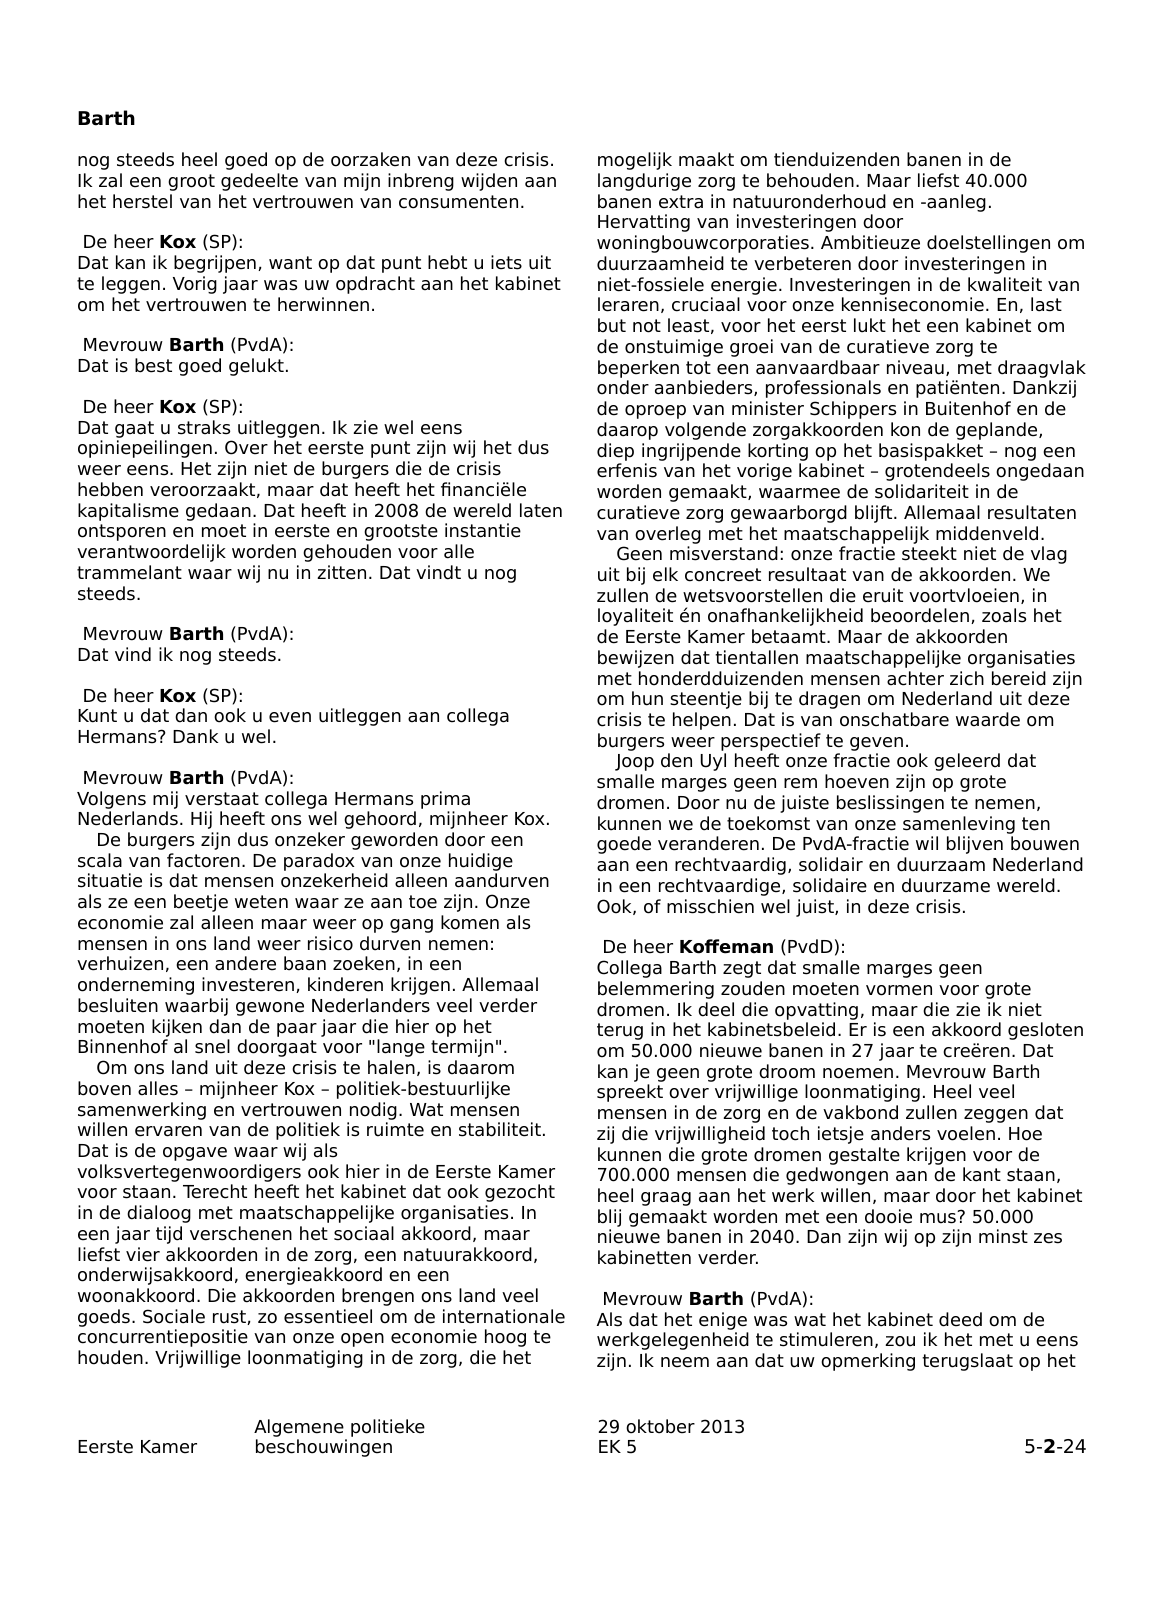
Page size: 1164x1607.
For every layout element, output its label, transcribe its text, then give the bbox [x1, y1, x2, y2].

text De heer Kox (SP): [77, 232, 567, 253]
text Als dat het enige was wat het kabinet deed om de werkgelegenheid te stimuleren, zou ik het met u eens zijn. Ik neem aan dat uw opmerking terugslaat op het [596, 1309, 1087, 1372]
text Om ons land uit deze crisis te halen, is daarom boven alles – mijnheer Kox – politiek-bestuurlijke samenwerking en vertrouwen nodig. Wat mensen willen ervaren van de politiek is ruimte en stabiliteit. Dat is de opgave waar wij als volksvertegenwoordigers ook hier in de Eerste Kamer voor staan. Terecht heeft het kabinet dat ook gezocht in de dialoog met maatschappelijke organisaties. In een jaar tijd verschenen het sociaal akkoord, maar liefst vier akkoorden in de zorg, een natuurakkoord, onderwijsakkoord, energieakkoord en een woonakkoord. Die akkoorden brengen ons land veel goeds. Sociale rust, zo essentieel om de internationale concurrentiepositie van onze open economie hoog te houden. Vrijwillige loonmatiging in de zorg, die het [77, 1058, 567, 1369]
text Kunt u dat dan ook u even uitleggen aan collega Hermans? Dank u wel. [77, 706, 567, 748]
text De heer Kox (SP): [77, 397, 567, 417]
text Dat is best goed gelukt. [77, 356, 567, 377]
text De heer Kox (SP): [77, 686, 567, 706]
text De burgers zijn dus onzeker geworden door een scala van factoren. De paradox van onze huidige situatie is dat mensen onzekerheid alleen aandurven als ze een beetje weten waar ze aan toe zijn. Onze economie zal alleen maar weer op gang komen als mensen in ons land weer risico durven nemen: verhuizen, een andere baan zoeken, in een onderneming investeren, kinderen krijgen. Allemaal besluiten waarbij gewone Nederlanders veel verder moeten kijken dan de paar jaar die hier op het Binnenhof al snel doorgaat voor "lange termijn". [77, 830, 567, 1058]
text nog steeds heel goed op de oorzaken van deze crisis. Ik zal een groot gedeelte van mijn inbreng wijden aan het herstel van het vertrouwen van consumenten. [77, 150, 567, 212]
text De heer Koffeman (PvdD): [596, 937, 1087, 958]
text Mevrouw Barth (PvdA): [77, 624, 567, 645]
text Collega Barth zegt dat smalle marges geen belemmering zouden moeten vormen voor grote dromen. Ik deel die opvatting, maar die zie ik niet terug in het kabinetsbeleid. Er is een akkoord gesloten om 50.000 nieuwe banen in 27 jaar te creëren. Dat kan je geen grote droom noemen. Mevrouw Barth spreekt over vrijwillige loonmatiging. Heel veel mensen in de zorg en de vakbond zullen zeggen dat zij die vrijwilligheid toch ietsje anders voelen. Hoe kunnen die grote dromen gestalte krijgen voor de 700.000 mensen die gedwongen aan de kant staan, heel graag aan het werk willen, maar door het kabinet blij gemaakt worden met een dooie mus? 50.000 nieuwe banen in 2040. Dan zijn wij op zijn minst zes kabinetten verder. [596, 958, 1087, 1269]
text Mevrouw Barth (PvdA): [77, 335, 567, 356]
text Dat gaat u straks uitleggen. Ik zie wel eens opiniepeilingen. Over het eerste punt zijn wij het dus weer eens. Het zijn niet de burgers die de crisis hebben veroorzaakt, maar dat heeft het financiële kapitalisme gedaan. Dat heeft in 2008 de wereld laten ontsporen en moet in eerste en grootste instantie verantwoordelijk worden gehouden voor alle trammelant waar wij nu in zitten. Dat vindt u nog steeds. [77, 417, 567, 604]
text Dat kan ik begrijpen, want op dat punt hebt u iets uit te leggen. Vorig jaar was uw opdracht aan het kabinet om het vertrouwen te herwinnen. [77, 253, 567, 315]
text Volgens mij verstaat collega Hermans prima Nederlands. Hij heeft ons wel gehoord, mijnheer Kox. [77, 788, 567, 830]
text Mevrouw Barth (PvdA): [596, 1289, 1087, 1309]
text Geen misverstand: onze fractie steekt niet de vlag uit bij elk concreet resultaat van de akkoorden. We zullen de wetsvoorstellen die eruit voortvloeien, in loyaliteit én onafhankelijkheid beoordelen, zoals het de Eerste Kamer betaamt. Maar de akkoorden bewijzen dat tientallen maatschappelijke organisaties met honderdduizenden mensen achter zich bereid zijn om hun steentje bij te dragen om Nederland uit deze crisis te helpen. Dat is van onschatbare waarde om burgers weer perspectief te geven. [596, 544, 1087, 751]
text mogelijk maakt om tienduizenden banen in de langdurige zorg te behouden. Maar liefst 40.000 banen extra in natuuronderhoud en -aanleg. Hervatting van investeringen door woningbouwcorporaties. Ambitieuze doelstellingen om duurzaamheid te verbeteren door investeringen in niet-fossiele energie. Investeringen in de kwaliteit van leraren, cruciaal voor onze kenniseconomie. En, last but not least, voor het eerst lukt het een kabinet om de onstuimige groei van de curatieve zorg te beperken tot een aanvaardbaar niveau, met draagvlak onder aanbieders, professionals en patiënten. Dankzij de oproep van minister Schippers in Buitenhof en de daarop volgende zorgakkoorden kon de geplande, diep ingrijpende korting op het basispakket – nog een erfenis van het vorige kabinet – grotendeels ongedaan worden gemaakt, waarmee de solidariteit in de curatieve zorg gewaarborgd blijft. Allemaal resultaten van overleg met het maatschappelijk middenveld. [596, 150, 1087, 544]
text Dat vind ik nog steeds. [77, 645, 567, 666]
text Joop den Uyl heeft onze fractie ook geleerd dat smalle marges geen rem hoeven zijn op grote dromen. Door nu de juiste beslissingen te nemen, kunnen we de toekomst van onze samenleving ten goede veranderen. De PvdA-fractie wil blijven bouwen aan een rechtvaardig, solidair en duurzaam Nederland in een rechtvaardige, solidaire en duurzame wereld. Ook, of misschien wel juist, in deze crisis. [596, 751, 1087, 917]
text Mevrouw Barth (PvdA): [77, 768, 567, 788]
